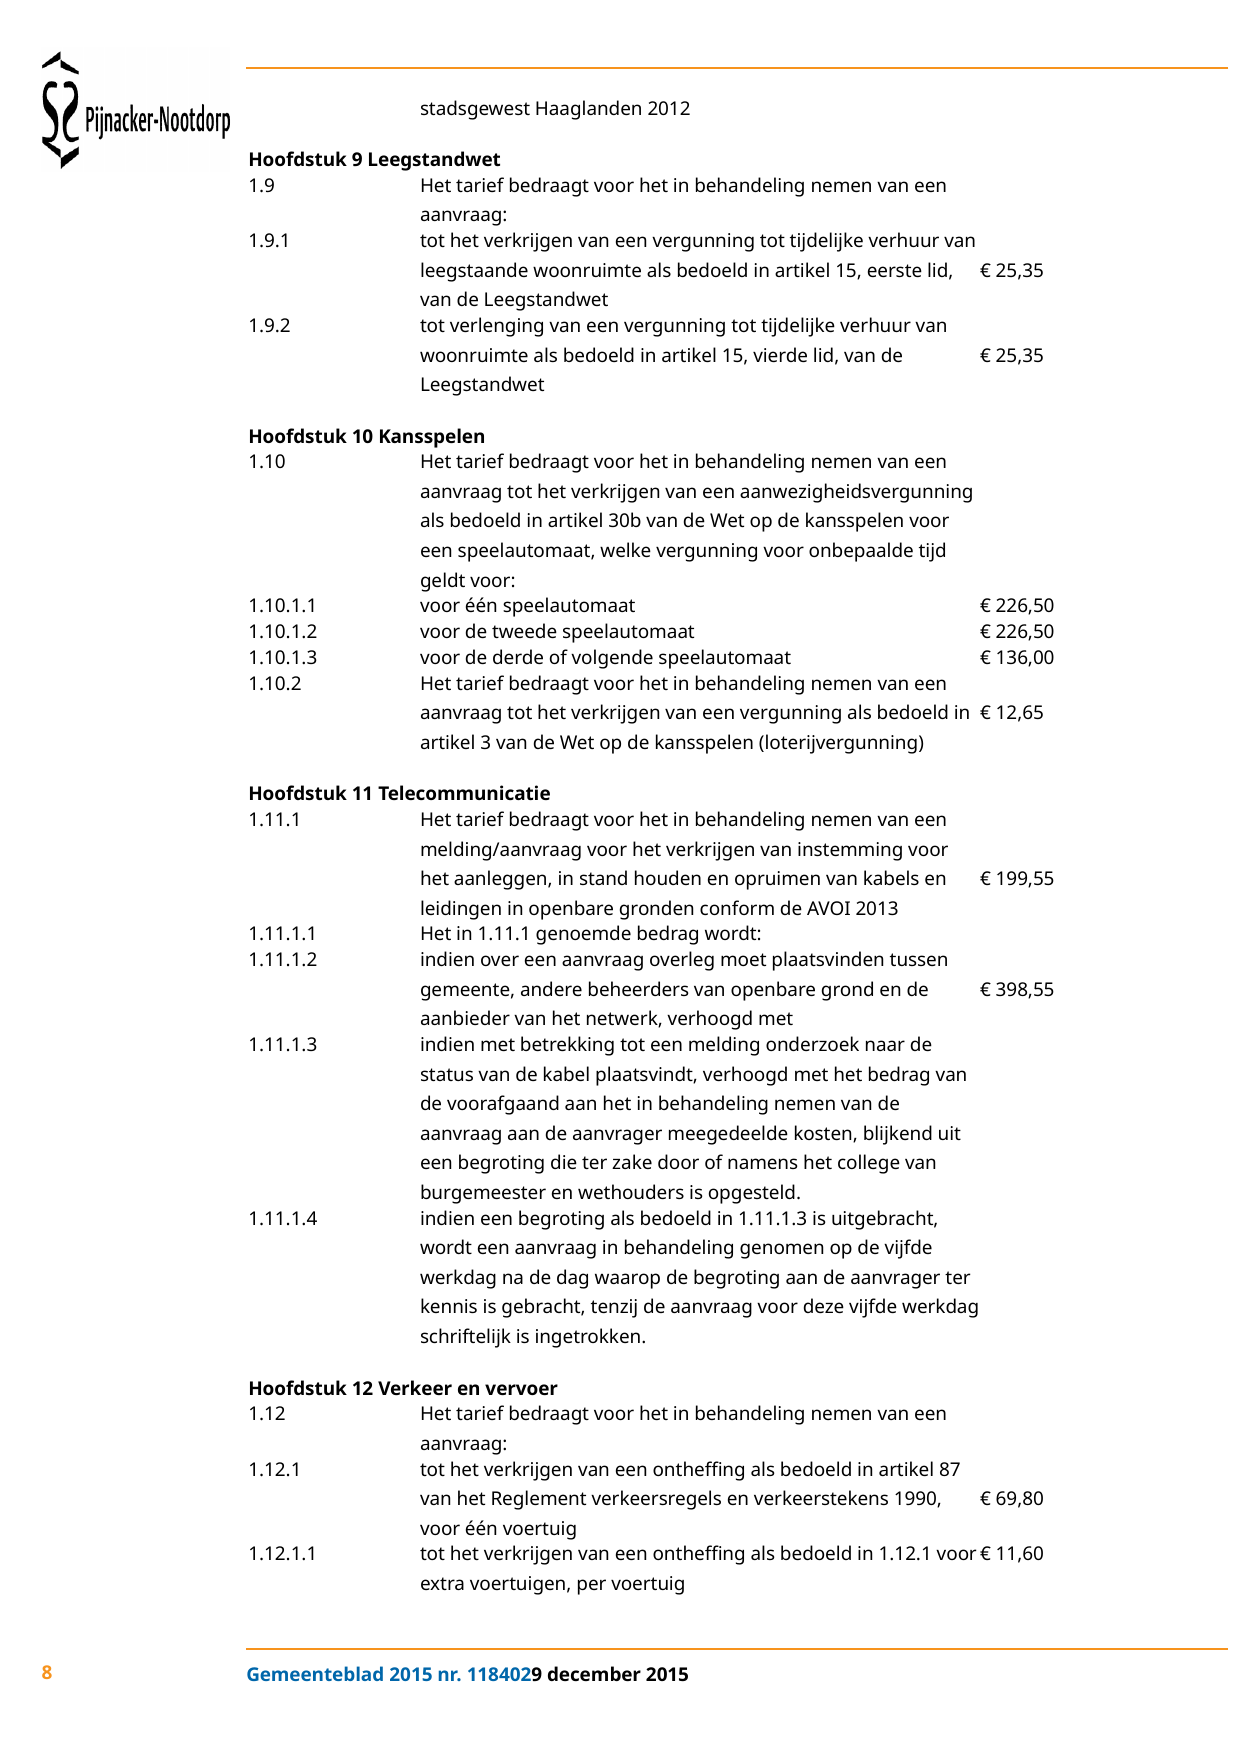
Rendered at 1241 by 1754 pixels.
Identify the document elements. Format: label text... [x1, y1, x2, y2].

table_cell indien over een aanvraag overleg moet plaatsvinden tussen gemeente, andere beheerders van openbare grond en de aanbieder van het netwerk, verhoogd met [420, 946, 980, 1031]
table_cell [248, 1349, 420, 1375]
table_cell voor één speelautomaat [420, 593, 980, 618]
table_cell 1.11.1.1 [248, 921, 420, 946]
table_cell Het tarief bedraagt voor het in behandeling nemen van een aanvraag tot het verkrijgen van een vergunning als bedoeld in artikel 3 van de Wet op de kansspelen (loterijvergunning) [420, 670, 980, 755]
table_cell 1.12 [248, 1400, 420, 1456]
table_cell 1.9 [248, 172, 420, 227]
table_cell Hoofdstuk 9 Leegstandwet [248, 146, 980, 172]
table_cell 1.11.1.2 [248, 946, 420, 1031]
table_cell € 199,55 [980, 806, 1152, 921]
table_cell [980, 146, 1152, 172]
table_cell indien een begroting als bedoeld in 1.11.1.3 is uitgebracht, wordt een aanvraag in behandeling genomen op de vijfde werkdag na de dag waarop de begroting aan de aanvrager ter kennis is gebracht, tenzij de aanvraag voor deze vijfde werkdag schriftelijk is ingetrokken. [420, 1205, 980, 1349]
table_cell [420, 397, 980, 423]
table_cell voor de tweede speelautomaat [420, 618, 980, 644]
table_cell 1.9.2 [248, 312, 420, 397]
table_cell 1.11.1.4 [248, 1205, 420, 1349]
table_cell tot het verkrijgen van een vergunning tot tijdelijke verhuur van leegstaande woonruimte als bedoeld in artikel 15, eerste lid, van de Leegstandwet [420, 227, 980, 312]
table_cell [980, 755, 1152, 780]
table_cell Het tarief bedraagt voor het in behandeling nemen van een aanvraag tot het verkrijgen van een aanwezigheidsvergunning als bedoeld in artikel 30b van de Wet op de kansspelen voor een speelautomaat, welke vergunning voor onbepaalde tijd geldt voor: [420, 449, 980, 593]
table_cell 1.10.1.2 [248, 618, 420, 644]
table_cell € 12,65 [980, 670, 1152, 755]
table_cell [420, 121, 980, 146]
table_cell tot het verkrijgen van een ontheffing als bedoeld in artikel 87 van het Reglement verkeersregels en verkeerstekens 1990, voor één voertuig [420, 1456, 980, 1541]
table_cell 1.10.1.3 [248, 644, 420, 670]
table_cell [980, 172, 1152, 227]
table_cell 1.10.1.1 [248, 593, 420, 618]
table_cell € 25,35 [980, 312, 1152, 397]
table_cell indien met betrekking tot een melding onderzoek naar de status van de kabel plaatsvindt, verhoogd met het bedrag van de voorafgaand aan het in behandeling nemen van de aanvraag aan de aanvrager meegedeelde kosten, blijkend uit een begroting die ter zake door of namens het college van burgemeester en wethouders is opgesteld. [420, 1031, 980, 1205]
table_cell 1.12.1 [248, 1456, 420, 1541]
table_cell [980, 1349, 1152, 1375]
table_cell [980, 1205, 1152, 1349]
table_cell 1.11.1 [248, 806, 420, 921]
table_cell € 136,00 [980, 644, 1152, 670]
table_cell [980, 1375, 1152, 1400]
table_cell 1.11.1.3 [248, 1031, 420, 1205]
table_cell [980, 780, 1152, 806]
table_cell voor de derde of volgende speelautomaat [420, 644, 980, 670]
table_cell € 11,60 [980, 1541, 1152, 1596]
table_cell 1.12.1.1 [248, 1541, 420, 1596]
table_cell [248, 397, 420, 423]
table_cell Hoofdstuk 12 Verkeer en vervoer [248, 1375, 980, 1400]
table_cell Het tarief bedraagt voor het in behandeling nemen van een melding/aanvraag voor het verkrijgen van instemming voor het aanleggen, in stand houden en opruimen van kabels en leidingen in openbare gronden conform de AVOI 2013 [420, 806, 980, 921]
table_cell tot het verkrijgen van een ontheffing als bedoeld in 1.12.1 voor extra voertuigen, per voertuig [420, 1541, 980, 1596]
table_cell [980, 121, 1152, 146]
table_cell € 25,35 [980, 227, 1152, 312]
table_cell [248, 95, 420, 121]
table_cell € 69,80 [980, 1456, 1152, 1541]
table_cell [980, 423, 1152, 448]
table_cell Hoofdstuk 10 Kansspelen [248, 423, 980, 448]
table_cell [248, 121, 420, 146]
table_cell 1.9.1 [248, 227, 420, 312]
table_cell [980, 921, 1152, 946]
table_cell stadsgewest Haaglanden 2012 [420, 95, 980, 121]
table_cell 1.10 [248, 449, 420, 593]
table_cell € 398,55 [980, 946, 1152, 1031]
table_cell tot verlenging van een vergunning tot tijdelijke verhuur van woonruimte als bedoeld in artikel 15, vierde lid, van de Leegstandwet [420, 312, 980, 397]
table_cell [980, 95, 1152, 121]
table_cell Hoofdstuk 11 Telecommunicatie [248, 780, 980, 806]
table_cell Het in 1.11.1 genoemde bedrag wordt: [420, 921, 980, 946]
picture [41, 47, 231, 172]
table_cell € 226,50 [980, 593, 1152, 618]
table_cell [980, 1031, 1152, 1205]
table_cell [420, 1349, 980, 1375]
table_cell [248, 755, 420, 780]
table_cell [980, 397, 1152, 423]
table_cell € 226,50 [980, 618, 1152, 644]
table_cell Het tarief bedraagt voor het in behandeling nemen van een aanvraag: [420, 1400, 980, 1456]
table_cell Het tarief bedraagt voor het in behandeling nemen van een aanvraag: [420, 172, 980, 227]
table_cell [420, 755, 980, 780]
table_cell [980, 449, 1152, 593]
table_cell [980, 1400, 1152, 1456]
table_cell 1.10.2 [248, 670, 420, 755]
